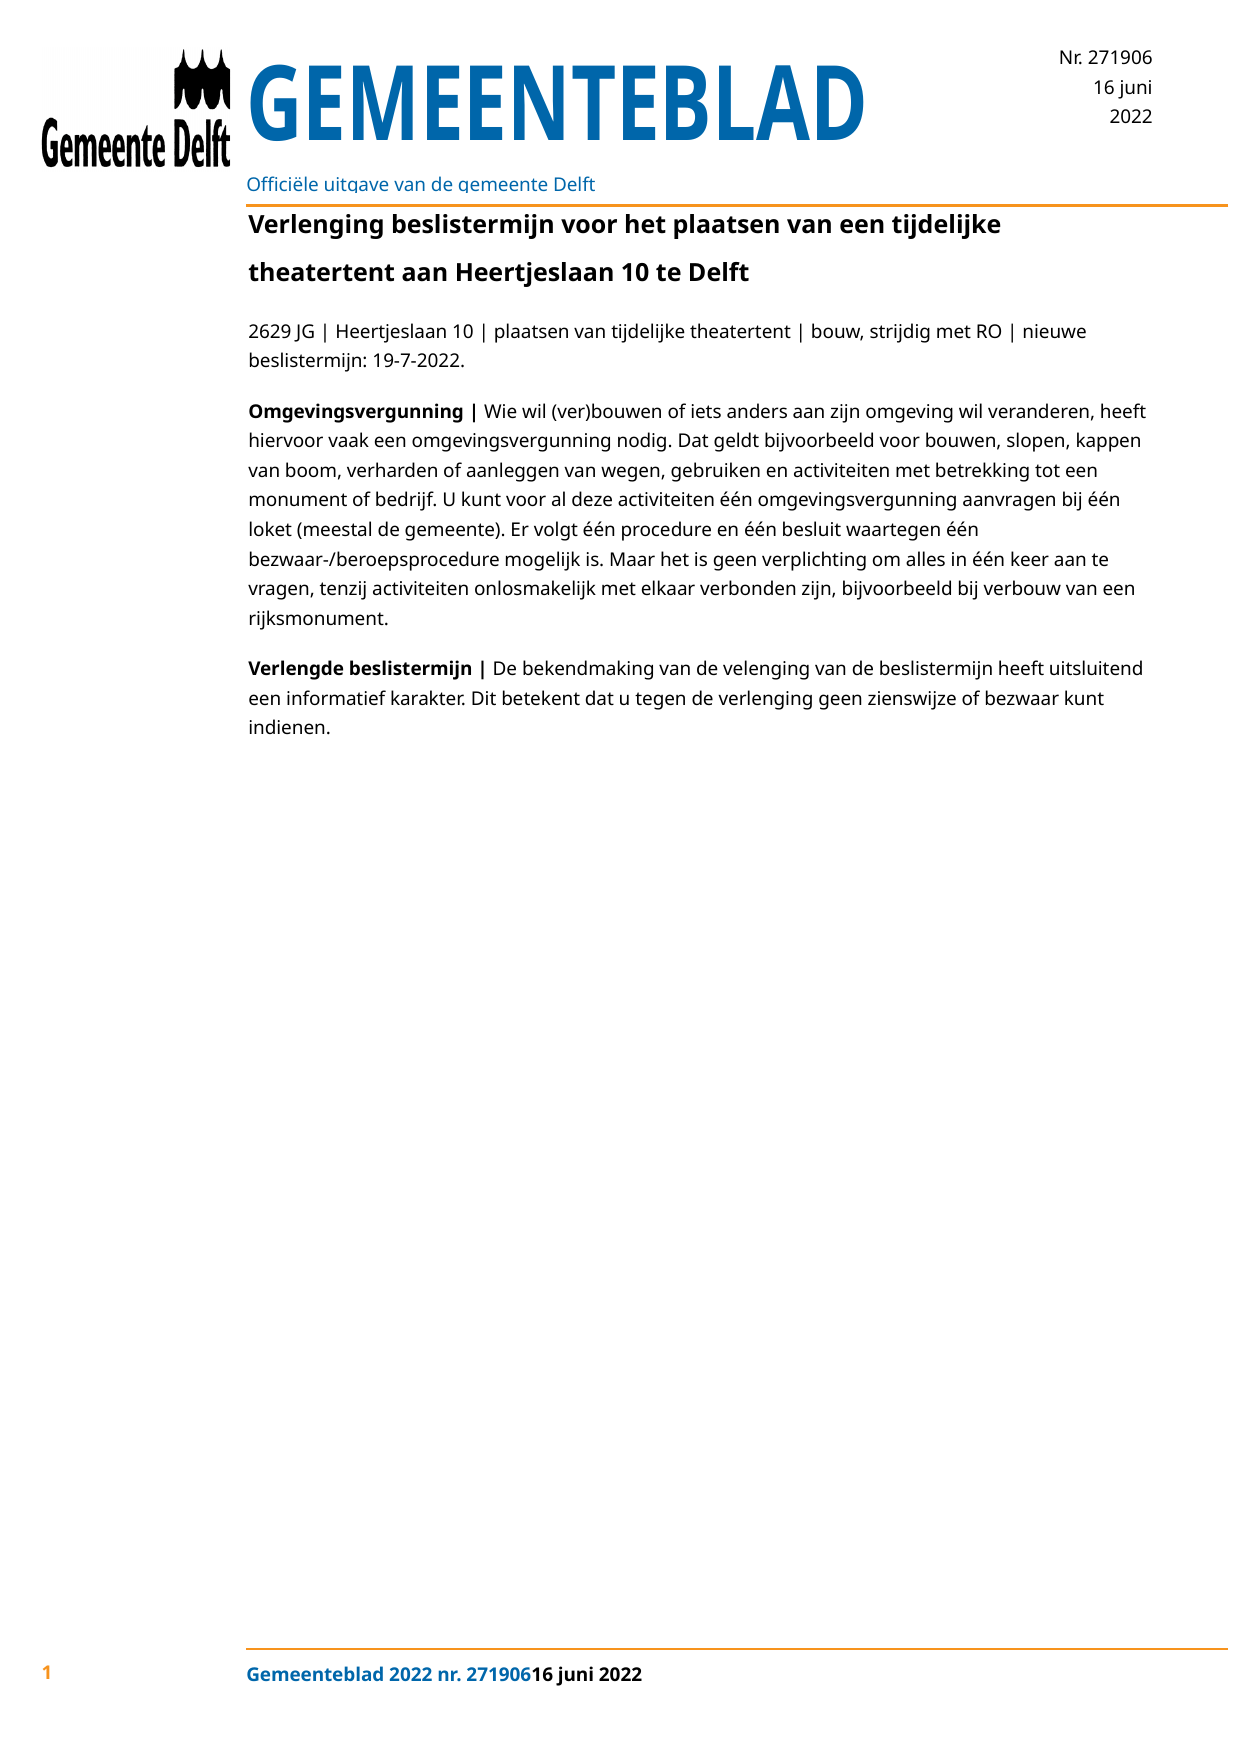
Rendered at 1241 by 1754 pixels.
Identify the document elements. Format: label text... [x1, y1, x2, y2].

picture [41, 47, 231, 172]
text Verlengde beslistermijn | De bekendmaking van de velenging van de beslistermijn heeft uitsluitend een informatief karakter. Dit betekent dat u tegen de verlenging geen zienswijze of bezwaar kunt indienen. [248, 655, 1152, 740]
text Omgevingsvergunning | Wie wil (ver)bouwen of iets anders aan zijn omgeving wil veranderen, heeft hiervoor vaak een omgevingsvergunning nodig. Dat geldt bijvoorbeeld voor bouwen, slopen, kappen van boom, verharden of aanleggen van wegen, gebruiken en activiteiten met betrekking tot een monument of bedrijf. U kunt voor al deze activiteiten één omgevingsvergunning aanvragen bij één loket (meestal de gemeente). Er volgt één procedure en één besluit waartegen één bezwaar-/beroepsprocedure mogelijk is. Maar het is geen verplichting om alles in één keer aan te vragen, tenzij activiteiten onlosmakelijk met elkaar verbonden zijn, bijvoorbeeld bij verbouw van een rijksmonument. [248, 398, 1152, 631]
text Verlenging beslistermijn voor het plaatsen van een tijdelijke theatertent aan Heertjeslaan 10 te Delft [248, 207, 1152, 288]
text 2629 JG | Heertjeslaan 10 | plaatsen van tijdelijke theatertent | bouw, strijdig met RO | nieuwe beslistermijn: 19-7-2022. [248, 318, 1152, 373]
